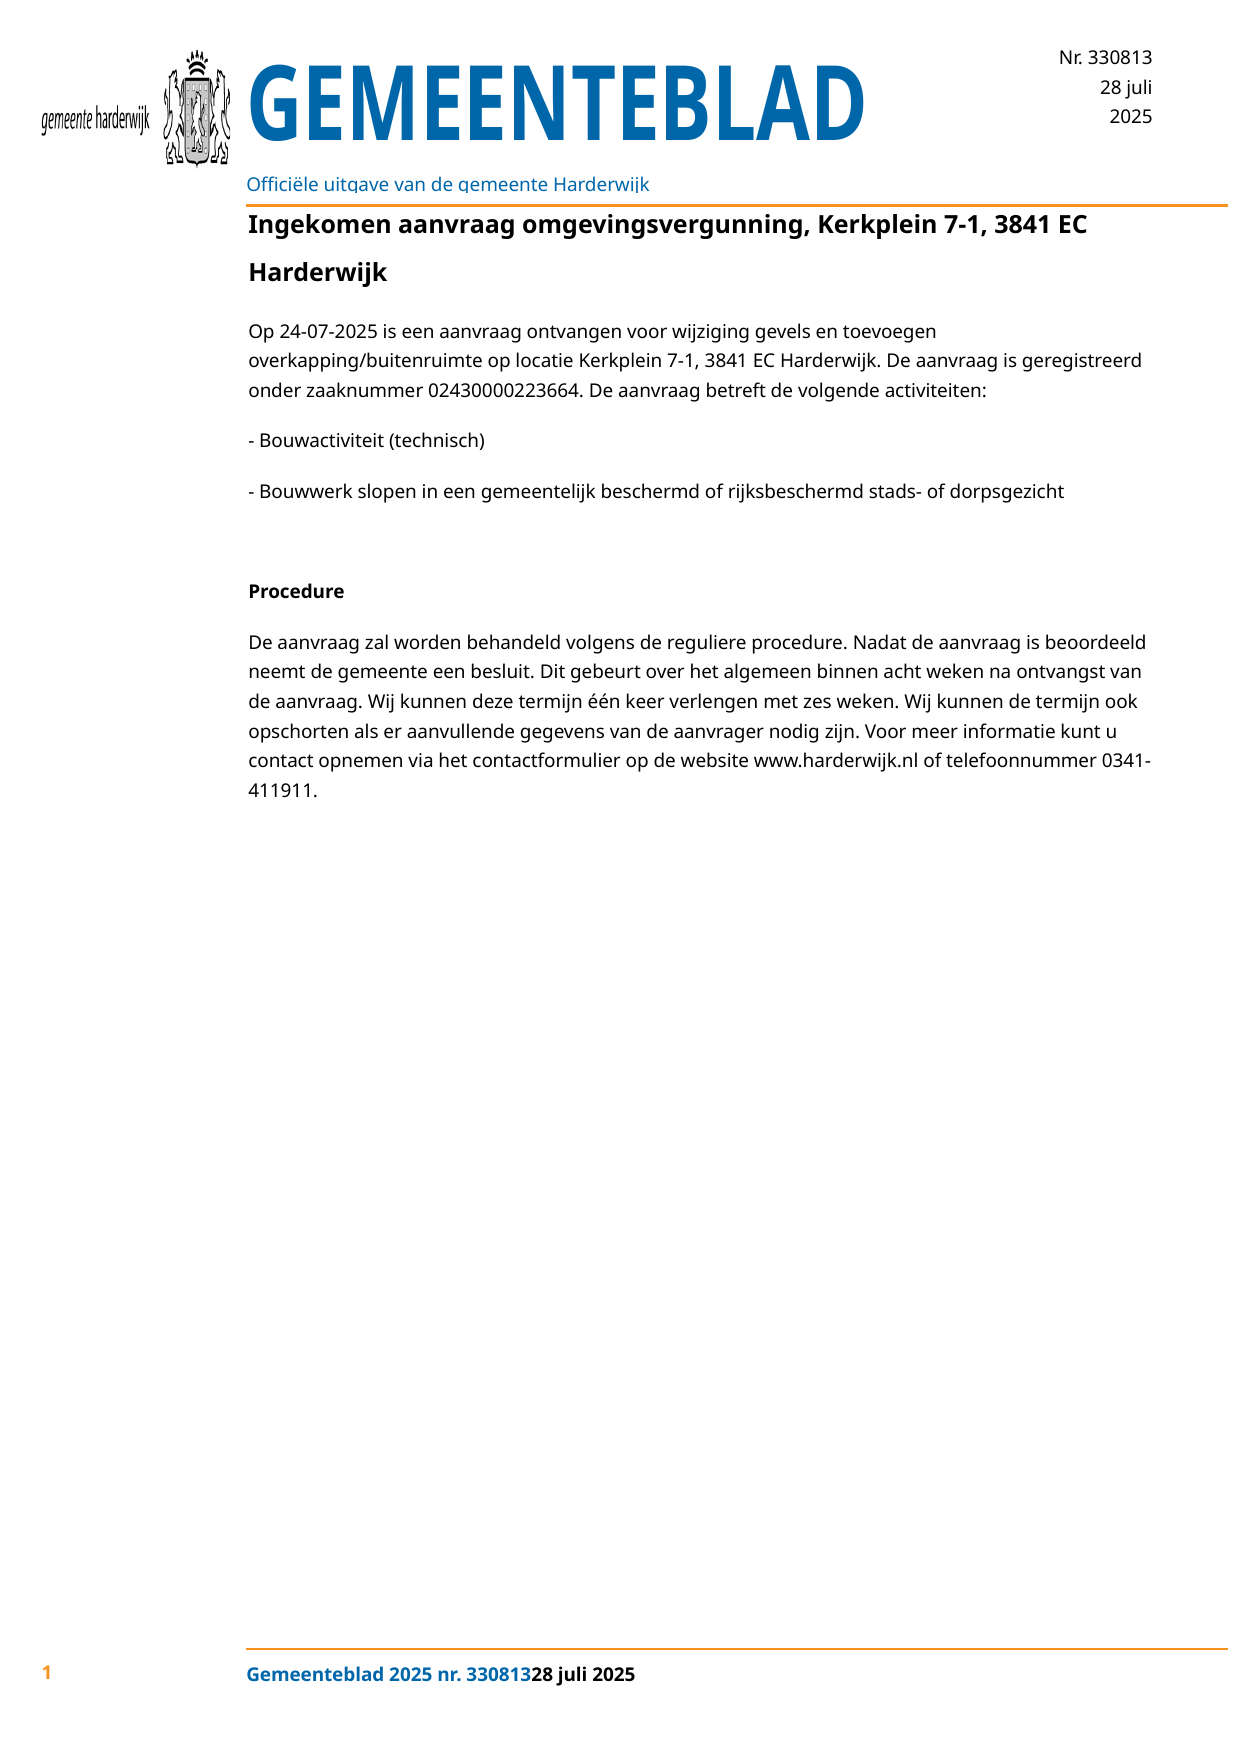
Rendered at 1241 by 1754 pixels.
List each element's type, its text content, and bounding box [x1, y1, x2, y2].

text - Bouwwerk slopen in een gemeentelijk beschermd of rijksbeschermd stads- of dorpsgezicht [248, 478, 1152, 504]
text Ingekomen aanvraag omgevingsvergunning, Kerkplein 7-1, 3841 EC Harderwijk [248, 207, 1152, 288]
picture [41, 47, 231, 172]
text - Bouwactiviteit (technisch) [248, 427, 1152, 453]
text Procedure [248, 579, 1152, 604]
text Op 24-07-2025 is een aanvraag ontvangen voor wijziging gevels en toevoegen overkapping/buitenruimte op locatie Kerkplein 7-1, 3841 EC Harderwijk. De aanvraag is geregistreerd onder zaaknummer 02430000223664. De aanvraag betreft de volgende activiteiten: [248, 318, 1152, 403]
text De aanvraag zal worden behandeld volgens de reguliere procedure. Nadat de aanvraag is beoordeeld neemt de gemeente een besluit. Dit gebeurt over het algemeen binnen acht weken na ontvangst van de aanvraag. Wij kunnen deze termijn één keer verlengen met zes weken. Wij kunnen de termijn ook opschorten als er aanvullende gegevens van de aanvrager nodig zijn. Voor meer informatie kunt u contact opnemen via het contactformulier op de website www.harderwijk.nl of telefoonnummer 0341-411911. [248, 629, 1152, 803]
